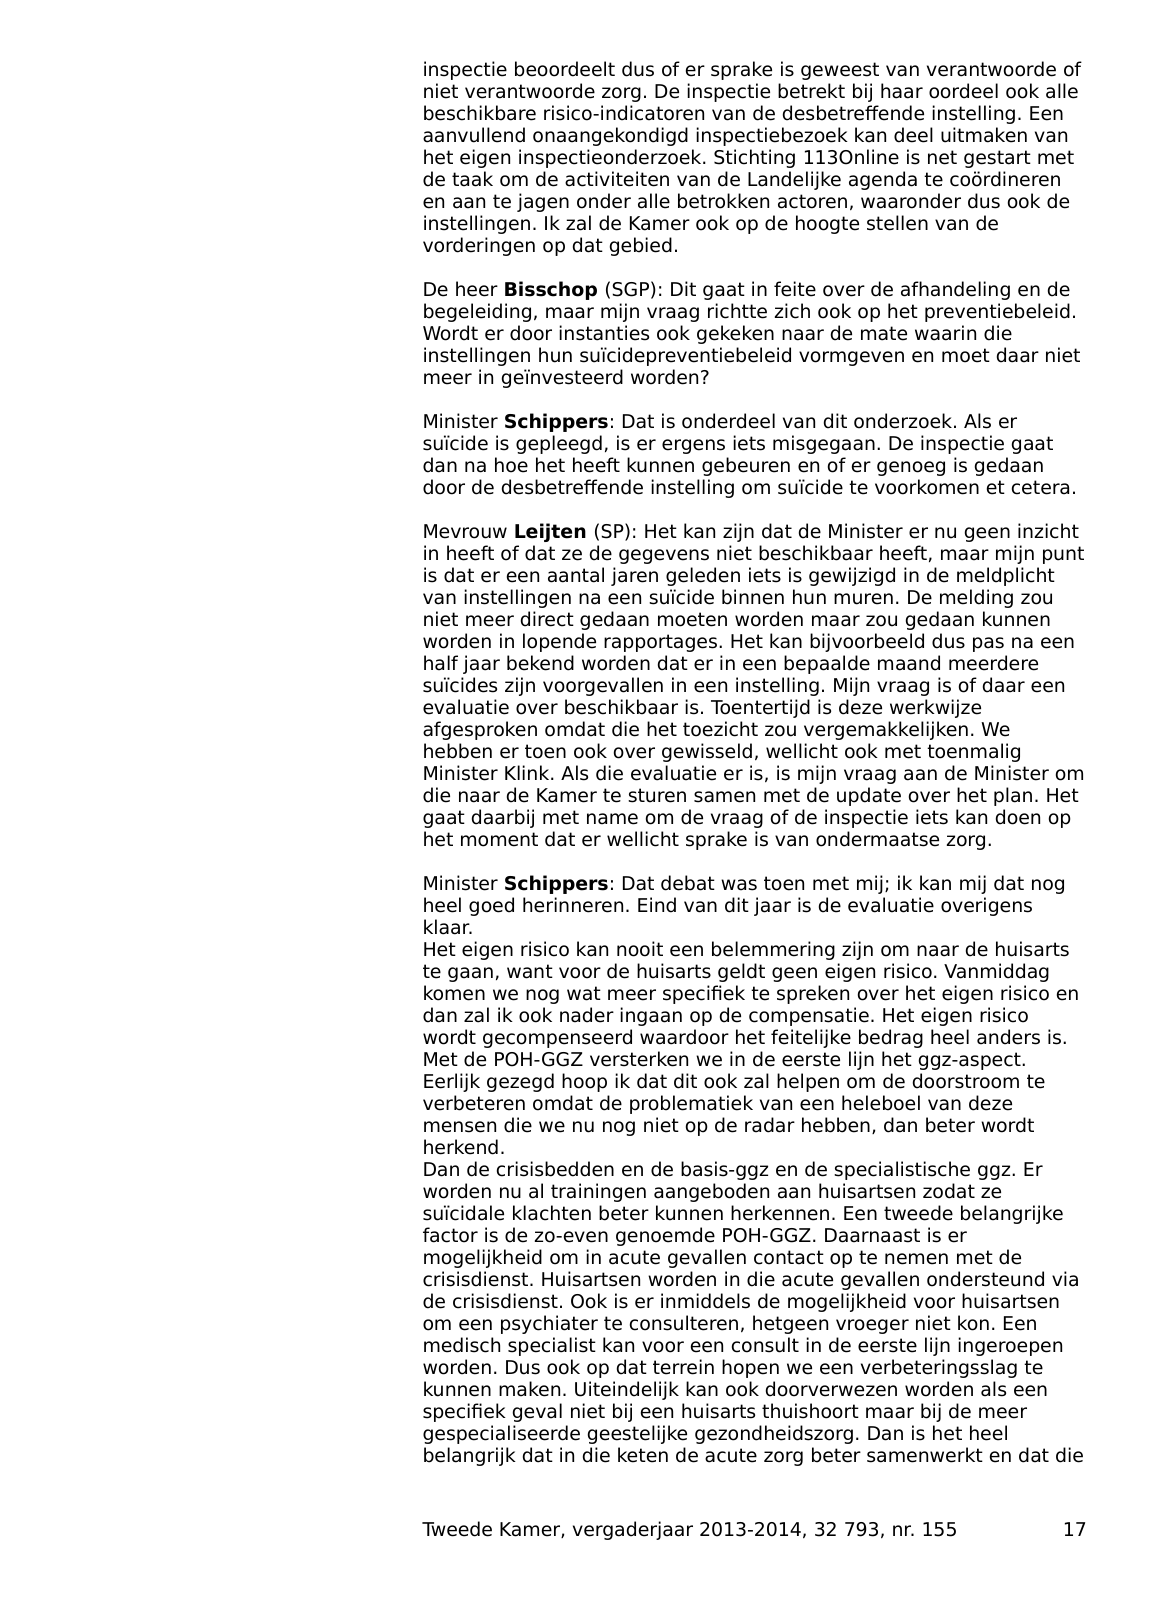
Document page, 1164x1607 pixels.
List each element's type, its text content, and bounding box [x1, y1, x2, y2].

text De heer Bisschop (SGP): Dit gaat in feite over de afhandeling en de begeleiding, maar mijn vraag richtte zich ook op het preventiebeleid. Wordt er door instanties ook gekeken naar de mate waarin die instellingen hun suïcidepreventiebeleid vormgeven en moet daar niet meer in geïnvesteerd worden? [422, 279, 1087, 389]
text Minister Schippers: Dat debat was toen met mij; ik kan mij dat nog heel goed herinneren. Eind van dit jaar is de evaluatie overigens klaar. [422, 873, 1087, 939]
text Minister Schippers: Dat is onderdeel van dit onderzoek. Als er suïcide is gepleegd, is er ergens iets misgegaan. De inspectie gaat dan na hoe het heeft kunnen gebeuren en of er genoeg is gedaan door de desbetreffende instelling om suïcide te voorkomen et cetera. [422, 411, 1087, 499]
text Dan de crisisbedden en de basis-ggz en de specialistische ggz. Er worden nu al trainingen aangeboden aan huisartsen zodat ze suïcidale klachten beter kunnen herkennen. Een tweede belangrijke factor is de zo-even genoemde POH-GGZ. Daarnaast is er mogelijkheid om in acute gevallen contact op te nemen met de crisisdienst. Huisartsen worden in die acute gevallen ondersteund via de crisisdienst. Ook is er inmiddels de mogelijkheid voor huisartsen om een psychiater te consulteren, hetgeen vroeger niet kon. Een medisch specialist kan voor een consult in de eerste lijn ingeroepen worden. Dus ook op dat terrein hopen we een verbeteringsslag te kunnen maken. Uiteindelijk kan ook doorverwezen worden als een specifiek geval niet bij een huisarts thuishoort maar bij de meer gespecialiseerde geestelijke gezondheidszorg. Dan is het heel belangrijk dat in die keten de acute zorg beter samenwerkt en dat die [422, 1159, 1087, 1467]
text inspectie beoordeelt dus of er sprake is geweest van verantwoorde of niet verantwoorde zorg. De inspectie betrekt bij haar oordeel ook alle beschikbare risico-indicatoren van de desbetreffende instelling. Een aanvullend onaangekondigd inspectiebezoek kan deel uitmaken van het eigen inspectieonderzoek. Stichting 113Online is net gestart met de taak om de activiteiten van de Landelijke agenda te coördineren en aan te jagen onder alle betrokken actoren, waaronder dus ook de instellingen. Ik zal de Kamer ook op de hoogte stellen van de vorderingen op dat gebied. [422, 59, 1087, 257]
text Mevrouw Leijten (SP): Het kan zijn dat de Minister er nu geen inzicht in heeft of dat ze de gegevens niet beschikbaar heeft, maar mijn punt is dat er een aantal jaren geleden iets is gewijzigd in de meldplicht van instellingen na een suïcide binnen hun muren. De melding zou niet meer direct gedaan moeten worden maar zou gedaan kunnen worden in lopende rapportages. Het kan bijvoorbeeld dus pas na een half jaar bekend worden dat er in een bepaalde maand meerdere suïcides zijn voorgevallen in een instelling. Mijn vraag is of daar een evaluatie over beschikbaar is. Toentertijd is deze werkwijze afgesproken omdat die het toezicht zou vergemakkelijken. We hebben er toen ook over gewisseld, wellicht ook met toenmalig Minister Klink. Als die evaluatie er is, is mijn vraag aan de Minister om die naar de Kamer te sturen samen met de update over het plan. Het gaat daarbij met name om de vraag of de inspectie iets kan doen op het moment dat er wellicht sprake is van ondermaatse zorg. [422, 521, 1087, 851]
text Het eigen risico kan nooit een belemmering zijn om naar de huisarts te gaan, want voor de huisarts geldt geen eigen risico. Vanmiddag komen we nog wat meer specifiek te spreken over het eigen risico en dan zal ik ook nader ingaan op de compensatie. Het eigen risico wordt gecompenseerd waardoor het feitelijke bedrag heel anders is. Met de POH-GGZ versterken we in de eerste lijn het ggz-aspect. Eerlijk gezegd hoop ik dat dit ook zal helpen om de doorstroom te verbeteren omdat de problematiek van een heleboel van deze mensen die we nu nog niet op de radar hebben, dan beter wordt herkend. [422, 939, 1087, 1159]
